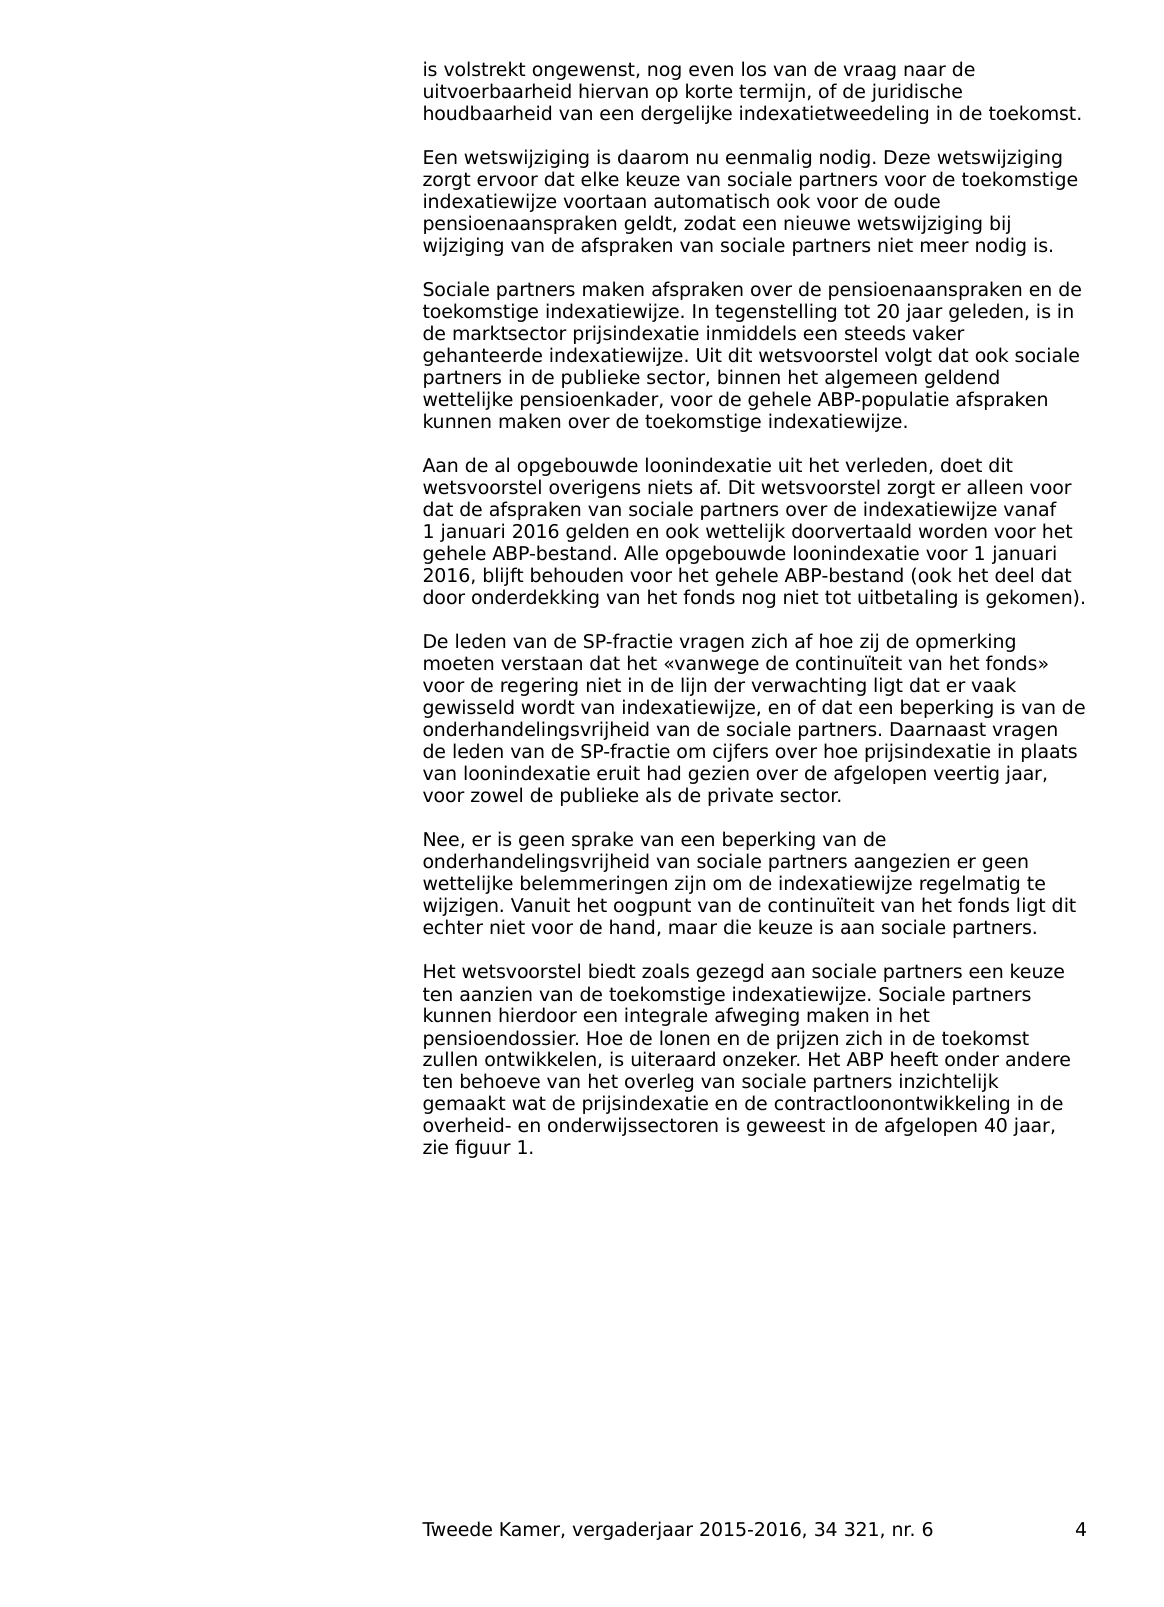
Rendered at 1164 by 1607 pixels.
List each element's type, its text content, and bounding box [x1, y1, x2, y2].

text Nee, er is geen sprake van een beperking van de onderhandelingsvrijheid van sociale partners aangezien er geen wettelijke belemmeringen zijn om de indexatiewijze regelmatig te wijzigen. Vanuit het oogpunt van de continuïteit van het fonds ligt dit echter niet voor de hand, maar die keuze is aan sociale partners. [422, 829, 1087, 939]
text is volstrekt ongewenst, nog even los van de vraag naar de uitvoerbaarheid hiervan op korte termijn, of de juridische houdbaarheid van een dergelijke indexatietweedeling in de toekomst. [422, 59, 1087, 125]
text De leden van de SP-fractie vragen zich af hoe zij de opmerking moeten verstaan dat het «vanwege de continuïteit van het fonds» voor de regering niet in de lijn der verwachting ligt dat er vaak gewisseld wordt van indexatiewijze, en of dat een beperking is van de onderhandelingsvrijheid van de sociale partners. Daarnaast vragen de leden van de SP-fractie om cijfers over hoe prijsindexatie in plaats van loonindexatie eruit had gezien over de afgelopen veertig jaar, voor zowel de publieke als de private sector. [422, 631, 1087, 807]
text Sociale partners maken afspraken over de pensioenaanspraken en de toekomstige indexatiewijze. In tegenstelling tot 20 jaar geleden, is in de marktsector prijsindexatie inmiddels een steeds vaker gehanteerde indexatiewijze. Uit dit wetsvoorstel volgt dat ook sociale partners in de publieke sector, binnen het algemeen geldend wettelijke pensioenkader, voor de gehele ABP-populatie afspraken kunnen maken over de toekomstige indexatiewijze. [422, 279, 1087, 433]
text Het wetsvoorstel biedt zoals gezegd aan sociale partners een keuze ten aanzien van de toekomstige indexatiewijze. Sociale partners kunnen hierdoor een integrale afweging maken in het pensioendossier. Hoe de lonen en de prijzen zich in de toekomst zullen ontwikkelen, is uiteraard onzeker. Het ABP heeft onder andere ten behoeve van het overleg van sociale partners inzichtelijk gemaakt wat de prijsindexatie en de contractloonontwikkeling in de overheid- en onderwijssectoren is geweest in de afgelopen 40 jaar, zie figuur 1. [422, 961, 1087, 1159]
text Aan de al opgebouwde loonindexatie uit het verleden, doet dit wetsvoorstel overigens niets af. Dit wetsvoorstel zorgt er alleen voor dat de afspraken van sociale partners over de indexatiewijze vanaf 1 januari 2016 gelden en ook wettelijk doorvertaald worden voor het gehele ABP-bestand. Alle opgebouwde loonindexatie voor 1 januari 2016, blijft behouden voor het gehele ABP-bestand (ook het deel dat door onderdekking van het fonds nog niet tot uitbetaling is gekomen). [422, 455, 1087, 609]
text Een wetswijziging is daarom nu eenmalig nodig. Deze wetswijziging zorgt ervoor dat elke keuze van sociale partners voor de toekomstige indexatiewijze voortaan automatisch ook voor de oude pensioenaanspraken geldt, zodat een nieuwe wetswijziging bij wijziging van de afspraken van sociale partners niet meer nodig is. [422, 147, 1087, 257]
